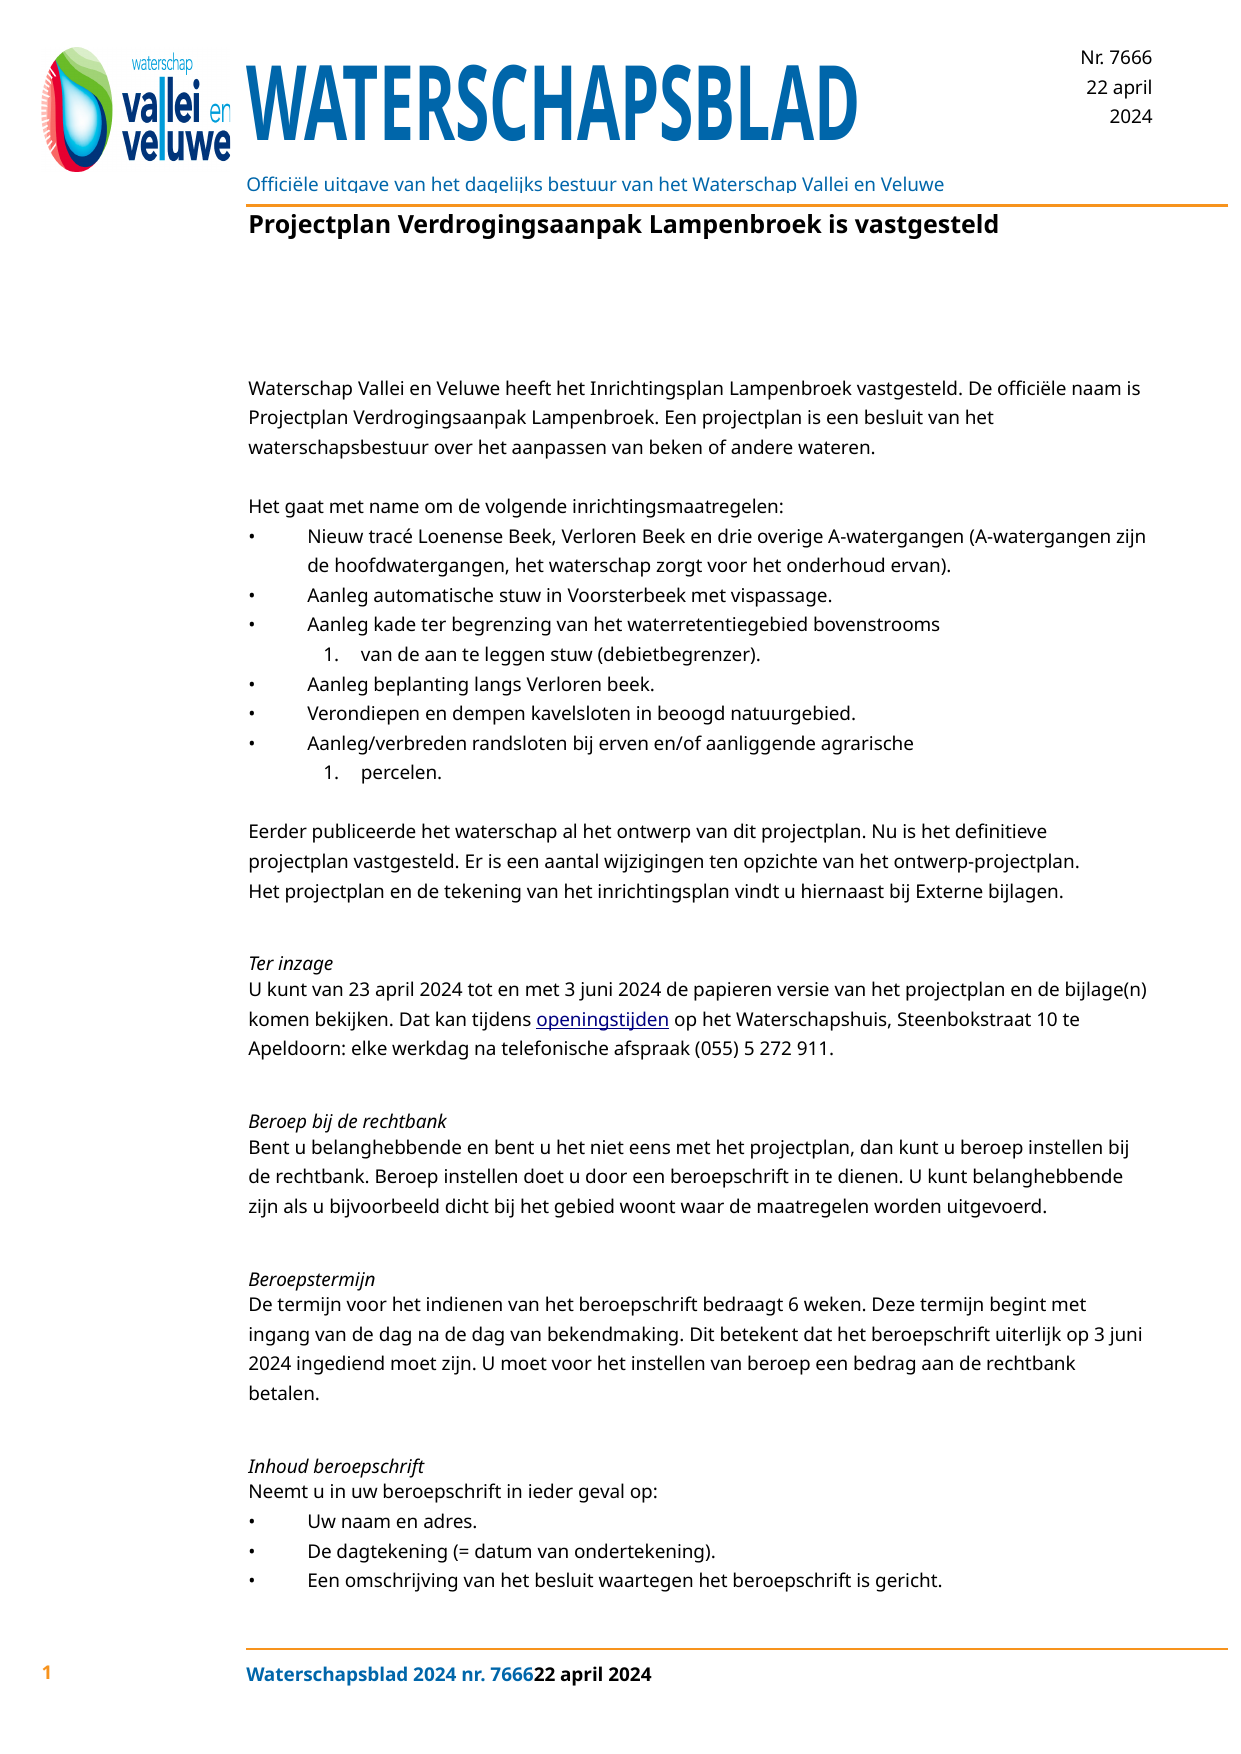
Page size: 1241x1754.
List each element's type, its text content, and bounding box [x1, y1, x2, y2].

text Neemt u in uw beroepschrift in ieder geval op: [248, 1479, 1152, 1504]
list Aanleg beplanting langs Verloren beek. [248, 671, 1152, 696]
list Aanleg automatische stuw in Voorsterbeek met vispassage. [248, 582, 1152, 608]
list Een omschrijving van het besluit waartegen het beroepschrift is gericht. [248, 1567, 1152, 1593]
picture [41, 47, 231, 172]
text Waterschap Vallei en Veluwe heeft het Inrichtingsplan Lampenbroek vastgesteld. De officiële naam is Projectplan Verdrogingsaanpak Lampenbroek. Een projectplan is een besluit van het waterschapsbestuur over het aanpassen van beken of andere wateren. [248, 375, 1152, 460]
list Aanleg kade ter begrenzing van het waterretentiegebied bovenstrooms [248, 612, 1152, 637]
text Beroepstermijn [248, 1266, 1152, 1291]
text U kunt van 23 april 2024 tot en met 3 juni 2024 de papieren versie van het projectplan en de bijlage(n) komen bekijken. Dat kan tijdens openingstijden op het Waterschapshuis, Steenbokstraat 10 te Apeldoorn: elke werkdag na telefonische afspraak (055) 5 272 911. [248, 976, 1152, 1061]
list percelen. [323, 759, 1152, 785]
text Inhoud beroepschrift [248, 1453, 1152, 1479]
text Eerder publiceerde het waterschap al het ontwerp van dit projectplan. Nu is het definitieve projectplan vastgesteld. Er is een aantal wijzigingen ten opzichte van het ontwerp-projectplan. [248, 819, 1152, 874]
list Uw naam en adres. [248, 1508, 1152, 1534]
text Bent u belanghebbende en bent u het niet eens met het projectplan, dan kunt u beroep instellen bij de rechtbank. Beroep instellen doet u door een beroepschrift in te dienen. U kunt belanghebbende zijn als u bijvoorbeeld dicht bij het gebied woont waar de maatregelen worden uitgevoerd. [248, 1134, 1152, 1219]
list Nieuw tracé Loenense Beek, Verloren Beek en drie overige A-watergangen (A-watergangen zijn de hoofdwatergangen, het waterschap zorgt voor het onderhoud ervan). [248, 523, 1152, 578]
text Het projectplan en de tekening van het inrichtingsplan vindt u hiernaast bij Externe bijlagen. [248, 878, 1152, 903]
text Ter inzage [248, 951, 1152, 976]
text Projectplan Verdrogingsaanpak Lampenbroek is vastgesteld [248, 207, 1152, 241]
list Aanleg/verbreden randsloten bij erven en/of aanliggende agrarische [248, 730, 1152, 756]
text Het gaat met name om de volgende inrichtingsmaatregelen: [248, 493, 1152, 519]
text Beroep bij de rechtbank [248, 1108, 1152, 1134]
text De termijn voor het indienen van het beroepschrift bedraagt 6 weken. Deze termijn begint met ingang van de dag na de dag van bekendmaking. Dit betekent dat het beroepschrift uiterlijk op 3 juni 2024 ingediend moet zijn. U moet voor het instellen van beroep een bedrag aan de rechtbank betalen. [248, 1291, 1152, 1406]
list van de aan te leggen stuw (debietbegrenzer). [323, 641, 1152, 667]
list De dagtekening (= datum van ondertekening). [248, 1538, 1152, 1563]
list Verondiepen en dempen kavelsloten in beoogd natuurgebied. [248, 700, 1152, 726]
